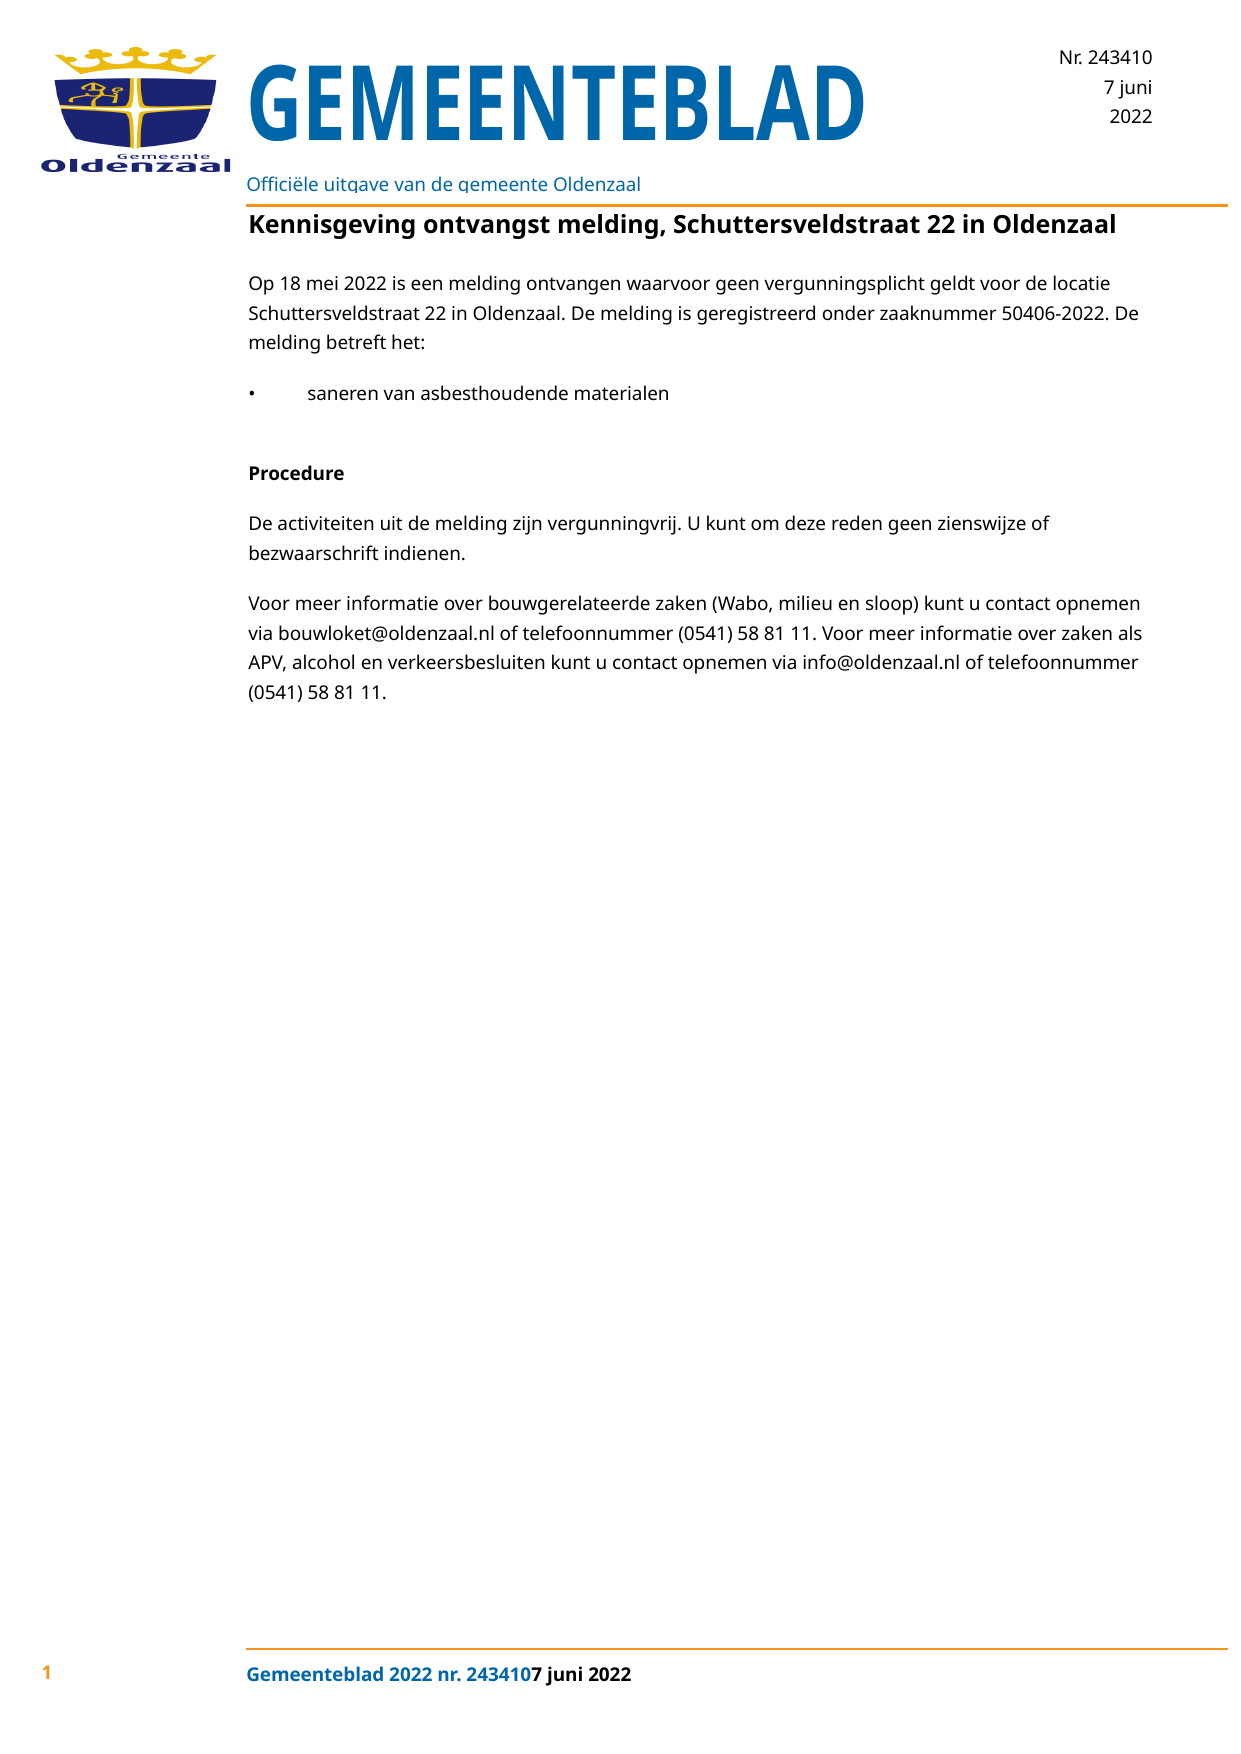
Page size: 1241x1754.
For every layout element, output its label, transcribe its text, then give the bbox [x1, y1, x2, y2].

picture [41, 47, 231, 172]
text Procedure [248, 460, 1152, 486]
text Voor meer informatie over bouwgerelateerde zaken (Wabo, milieu en sloop) kunt u contact opnemen via bouwloket@oldenzaal.nl of telefoonnummer (0541) 58 81 11. Voor meer informatie over zaken als APV, alcohol en verkeersbesluiten kunt u contact opnemen via info@oldenzaal.nl of telefoonnummer (0541) 58 81 11. [248, 590, 1152, 705]
text De activiteiten uit de melding zijn vergunningvrij. U kunt om deze reden geen zienswijze of bezwaarschrift indienen. [248, 510, 1152, 566]
list saneren van asbesthoudende materialen [248, 380, 1152, 406]
text Op 18 mei 2022 is een melding ontvangen waarvoor geen vergunningsplicht geldt voor de locatie Schuttersveldstraat 22 in Oldenzaal. De melding is geregistreerd onder zaaknummer 50406-2022. De melding betreft het: [248, 270, 1152, 355]
text Kennisgeving ontvangst melding, Schuttersveldstraat 22 in Oldenzaal [248, 207, 1152, 241]
